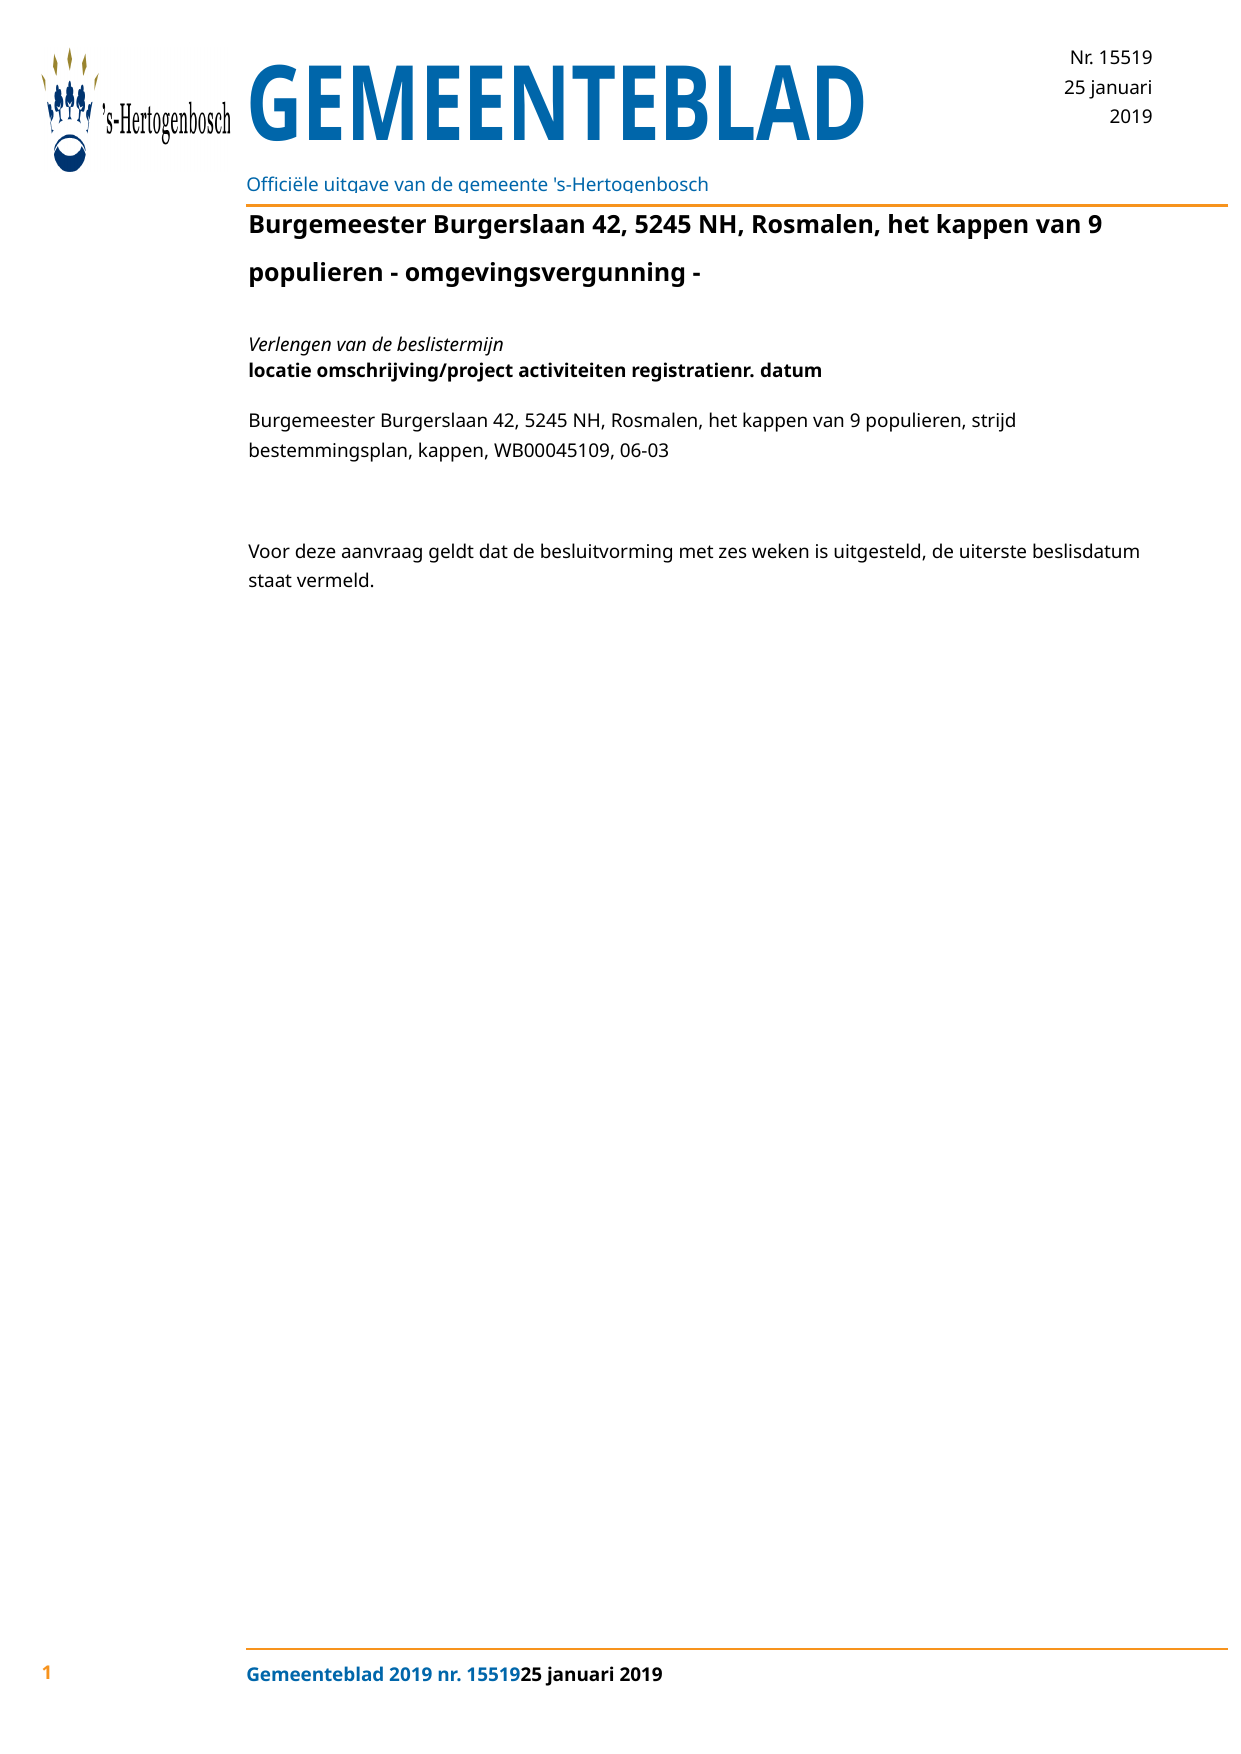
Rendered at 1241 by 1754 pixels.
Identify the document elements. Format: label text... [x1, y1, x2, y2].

text locatie omschrijving/project activiteiten registratienr. datum [248, 357, 1152, 383]
text Verlengen van de beslistermijn [248, 331, 1152, 357]
text Voor deze aanvraag geldt dat de besluitvorming met zes weken is uitgesteld, de uiterste beslisdatum staat vermeld. [248, 538, 1152, 593]
text Burgemeester Burgerslaan 42, 5245 NH, Rosmalen, het kappen van 9 populieren, strijd bestemmingsplan, kappen, WB00045109, 06-03 [248, 408, 1152, 463]
picture [41, 47, 231, 172]
text Burgemeester Burgerslaan 42, 5245 NH, Rosmalen, het kappen van 9 populieren - omgevingsvergunning - [248, 207, 1152, 288]
